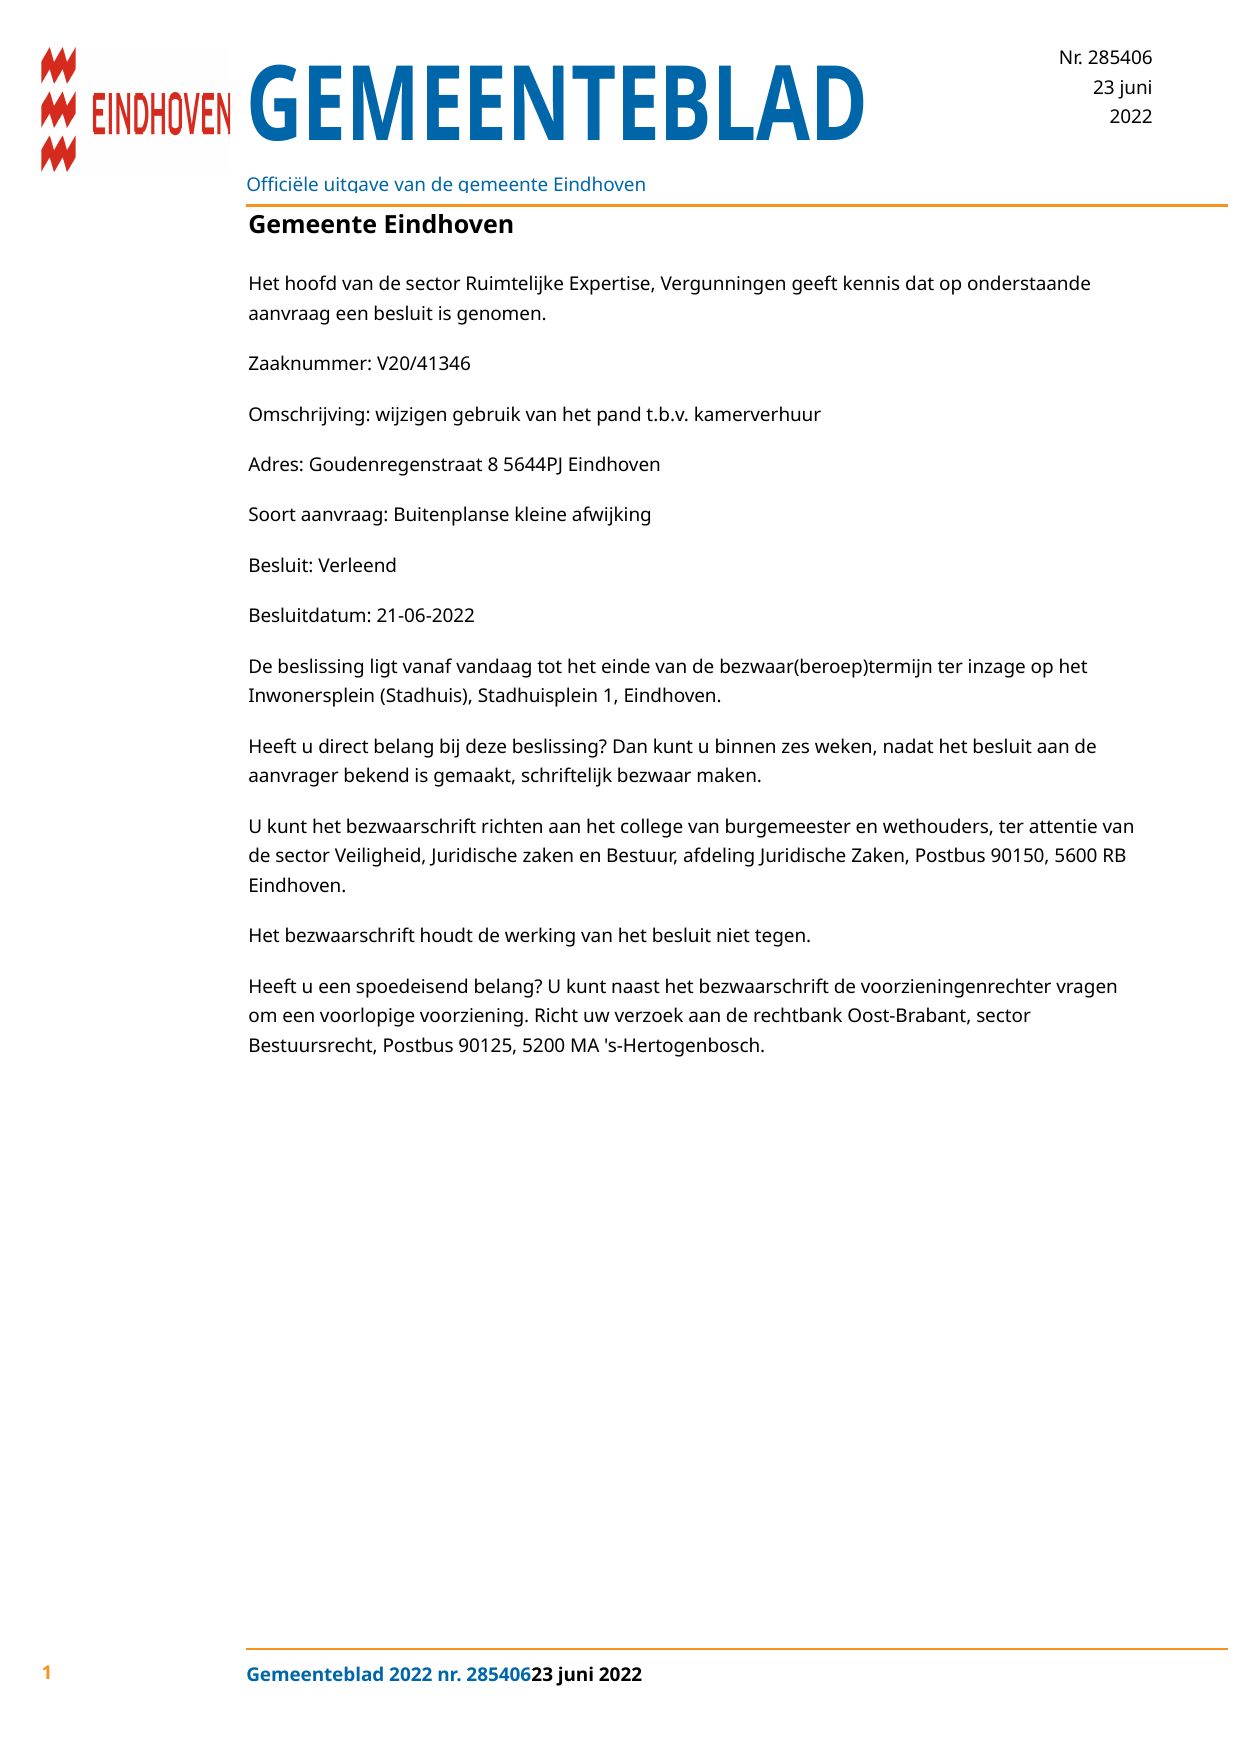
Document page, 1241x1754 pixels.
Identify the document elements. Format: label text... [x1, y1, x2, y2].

text Het hoofd van de sector Ruimtelijke Expertise, Vergunningen geeft kennis dat op onderstaande aanvraag een besluit is genomen. [248, 270, 1152, 326]
text U kunt het bezwaarschrift richten aan het college van burgemeester en wethouders, ter attentie van de sector Veiligheid, Juridische zaken en Bestuur, afdeling Juridische Zaken, Postbus 90150, 5600 RB Eindhoven. [248, 813, 1152, 898]
text Heeft u direct belang bij deze beslissing? Dan kunt u binnen zes weken, nadat het besluit aan de aanvrager bekend is gemaakt, schriftelijk bezwaar maken. [248, 733, 1152, 788]
picture [41, 47, 231, 172]
text De beslissing ligt vanaf vandaag tot het einde van de bezwaar(beroep)termijn ter inzage op het Inwonersplein (Stadhuis), Stadhuisplein 1, Eindhoven. [248, 653, 1152, 708]
text Omschrijving: wijzigen gebruik van het pand t.b.v. kamerverhuur [248, 401, 1152, 426]
text Heeft u een spoedeisend belang? U kunt naast het bezwaarschrift de voorzieningenrechter vragen om een voorlopige voorziening. Richt uw verzoek aan de rechtbank Oost-Brabant, sector Bestuursrecht, Postbus 90125, 5200 MA 's-Hertogenbosch. [248, 973, 1152, 1058]
text Besluit: Verleend [248, 552, 1152, 578]
text Adres: Goudenregenstraat 8 5644PJ Eindhoven [248, 451, 1152, 477]
text Gemeente Eindhoven [248, 207, 1152, 241]
text Zaaknummer: V20/41346 [248, 350, 1152, 376]
text Besluitdatum: 21-06-2022 [248, 602, 1152, 628]
text Het bezwaarschrift houdt de werking van het besluit niet tegen. [248, 922, 1152, 948]
text Soort aanvraag: Buitenplanse kleine afwijking [248, 502, 1152, 527]
